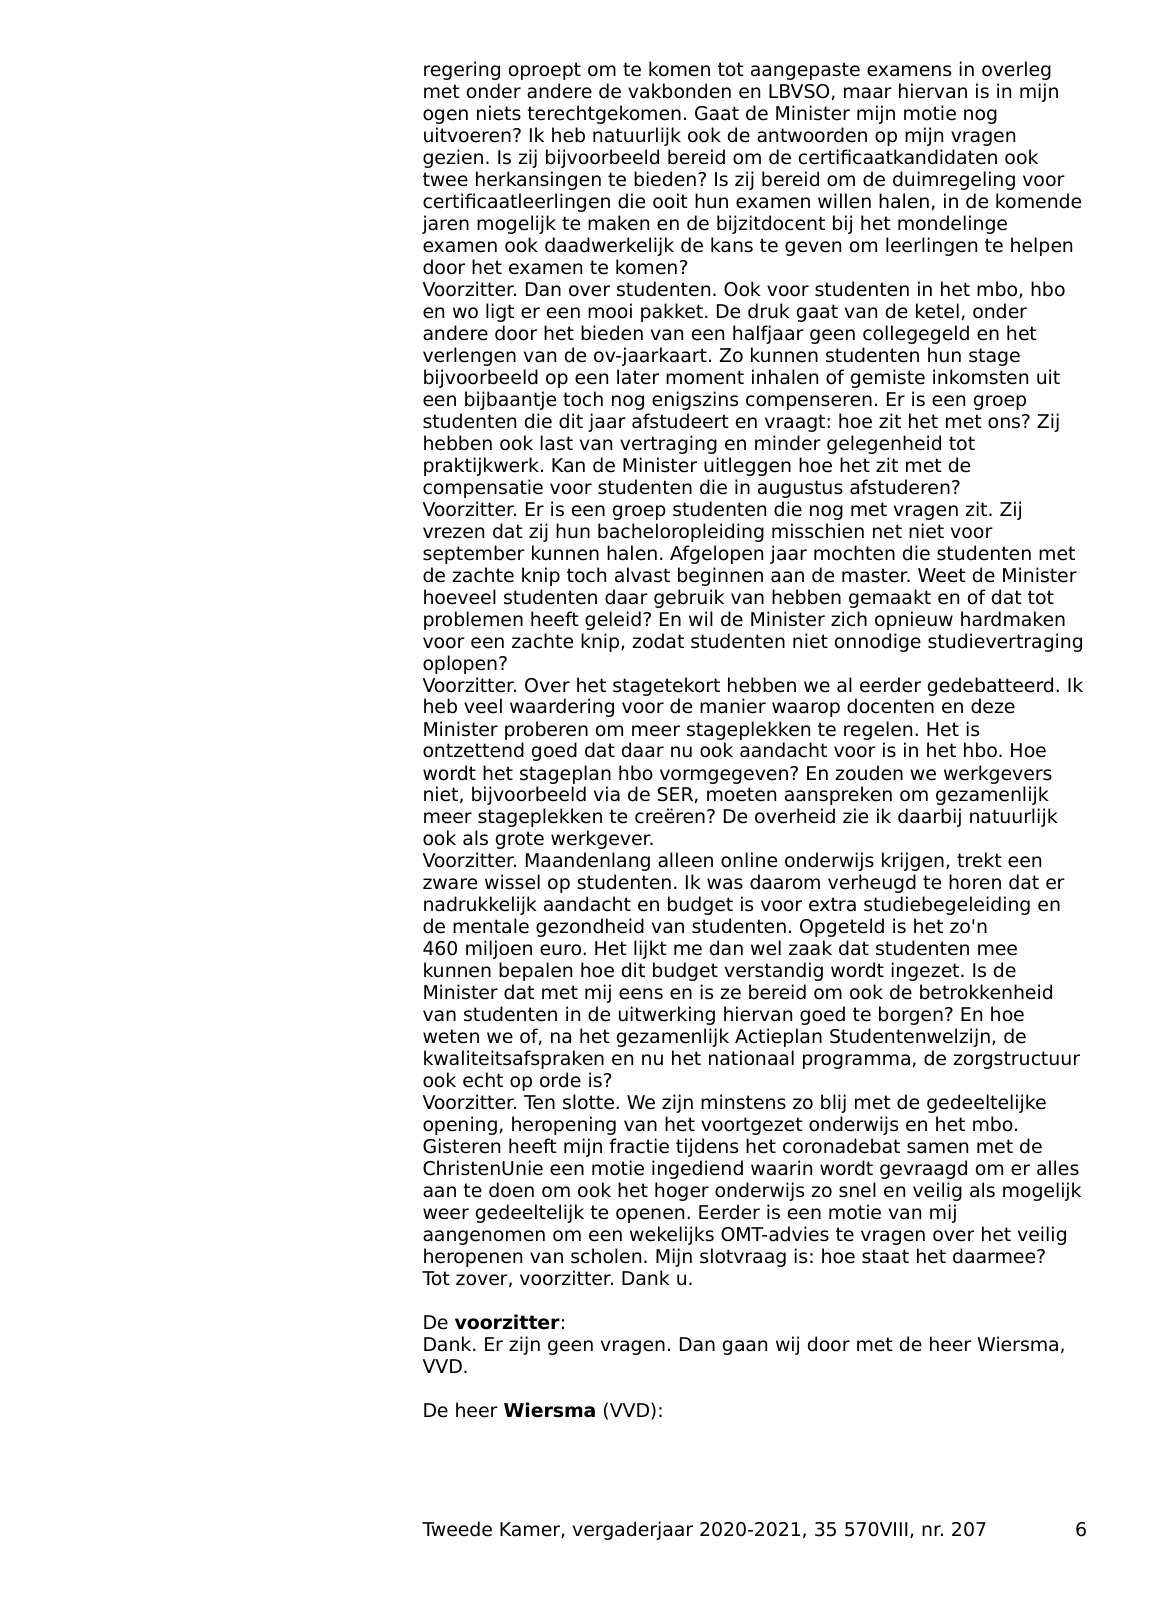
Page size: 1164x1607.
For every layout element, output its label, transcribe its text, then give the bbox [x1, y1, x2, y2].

text Dank. Er zijn geen vragen. Dan gaan wij door met de heer Wiersma, VVD. [422, 1334, 1087, 1378]
text Voorzitter. Over het stagetekort hebben we al eerder gedebatteerd. Ik heb veel waardering voor de manier waarop docenten en deze Minister proberen om meer stageplekken te regelen. Het is ontzettend goed dat daar nu ook aandacht voor is in het hbo. Hoe wordt het stageplan hbo vormgegeven? En zouden we werkgevers niet, bijvoorbeeld via de SER, moeten aanspreken om gezamenlijk meer stageplekken te creëren? De overheid zie ik daarbij natuurlijk ook als grote werkgever. [422, 674, 1087, 850]
text Tot zover, voorzitter. Dank u. [422, 1268, 1087, 1290]
text De heer Wiersma (VVD): [422, 1400, 1087, 1422]
text De voorzitter: [422, 1312, 1087, 1334]
text Voorzitter. Maandenlang alleen online onderwijs krijgen, trekt een zware wissel op studenten. Ik was daarom verheugd te horen dat er nadrukkelijk aandacht en budget is voor extra studiebegeleiding en de mentale gezondheid van studenten. Opgeteld is het zo'n 460 miljoen euro. Het lijkt me dan wel zaak dat studenten mee kunnen bepalen hoe dit budget verstandig wordt ingezet. Is de Minister dat met mij eens en is ze bereid om ook de betrokkenheid van studenten in de uitwerking hiervan goed te borgen? En hoe weten we of, na het gezamenlijk Actieplan Studentenwelzijn, de kwaliteitsafspraken en nu het nationaal programma, de zorgstructuur ook echt op orde is? [422, 850, 1087, 1092]
text Voorzitter. Ten slotte. We zijn minstens zo blij met de gedeeltelijke opening, heropening van het voortgezet onderwijs en het mbo. Gisteren heeft mijn fractie tijdens het coronadebat samen met de ChristenUnie een motie ingediend waarin wordt gevraagd om er alles aan te doen om ook het hoger onderwijs zo snel en veilig als mogelijk weer gedeeltelijk te openen. Eerder is een motie van mij aangenomen om een wekelijks OMT-advies te vragen over het veilig heropenen van scholen. Mijn slotvraag is: hoe staat het daarmee? [422, 1092, 1087, 1268]
text Voorzitter. Er is een groep studenten die nog met vragen zit. Zij vrezen dat zij hun bacheloropleiding misschien net niet voor september kunnen halen. Afgelopen jaar mochten die studenten met de zachte knip toch alvast beginnen aan de master. Weet de Minister hoeveel studenten daar gebruik van hebben gemaakt en of dat tot problemen heeft geleid? En wil de Minister zich opnieuw hardmaken voor een zachte knip, zodat studenten niet onnodige studievertraging oplopen? [422, 499, 1087, 674]
text regering oproept om te komen tot aangepaste examens in overleg met onder andere de vakbonden en LBVSO, maar hiervan is in mijn ogen niets terechtgekomen. Gaat de Minister mijn motie nog uitvoeren? Ik heb natuurlijk ook de antwoorden op mijn vragen gezien. Is zij bijvoorbeeld bereid om de certificaatkandidaten ook twee herkansingen te bieden? Is zij bereid om de duimregeling voor certificaatleerlingen die ooit hun examen willen halen, in de komende jaren mogelijk te maken en de bijzitdocent bij het mondelinge examen ook daadwerkelijk de kans te geven om leerlingen te helpen door het examen te komen? [422, 59, 1087, 279]
text Voorzitter. Dan over studenten. Ook voor studenten in het mbo, hbo en wo ligt er een mooi pakket. De druk gaat van de ketel, onder andere door het bieden van een halfjaar geen collegegeld en het verlengen van de ov-jaarkaart. Zo kunnen studenten hun stage bijvoorbeeld op een later moment inhalen of gemiste inkomsten uit een bijbaantje toch nog enigszins compenseren. Er is een groep studenten die dit jaar afstudeert en vraagt: hoe zit het met ons? Zij hebben ook last van vertraging en minder gelegenheid tot praktijkwerk. Kan de Minister uitleggen hoe het zit met de compensatie voor studenten die in augustus afstuderen? [422, 279, 1087, 499]
